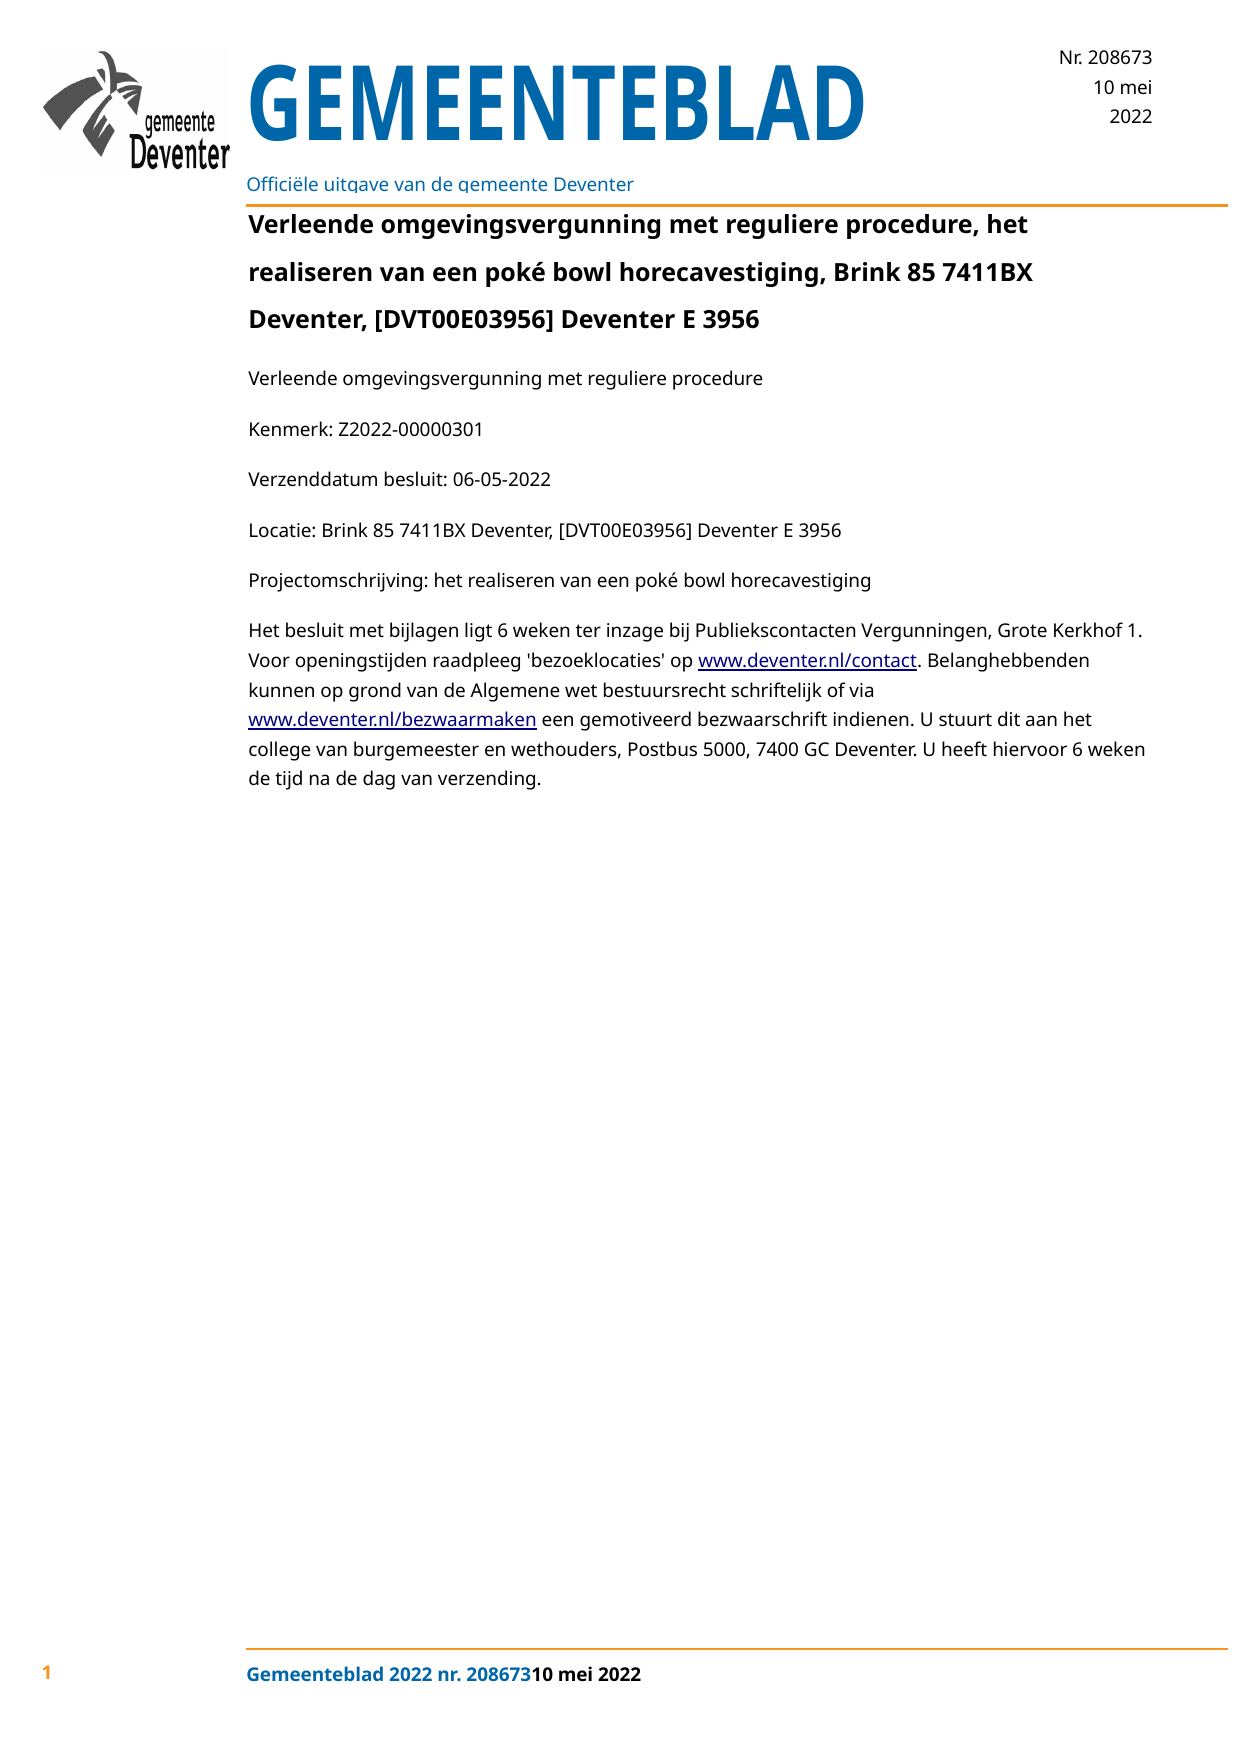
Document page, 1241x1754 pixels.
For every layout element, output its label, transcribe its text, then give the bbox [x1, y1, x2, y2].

text Verleende omgevingsvergunning met reguliere procedure, het realiseren van een poké bowl horecavestiging, Brink 85 7411BX Deventer, [DVT00E03956] Deventer E 3956 [248, 207, 1152, 336]
text Locatie: Brink 85 7411BX Deventer, [DVT00E03956] Deventer E 3956 [248, 517, 1152, 542]
text Verzenddatum besluit: 06-05-2022 [248, 466, 1152, 492]
text Kenmerk: Z2022-00000301 [248, 416, 1152, 442]
picture [41, 47, 231, 172]
text Projectomschrijving: het realiseren van een poké bowl horecavestiging [248, 567, 1152, 593]
text Het besluit met bijlagen ligt 6 weken ter inzage bij Publiekscontacten Vergunningen, Grote Kerkhof 1. Voor openingstijden raadpleeg 'bezoeklocaties' op www.deventer.nl/contact. Belanghebbenden kunnen op grond van de Algemene wet bestuursrecht schriftelijk of via www.deventer.nl/bezwaarmaken een gemotiveerd bezwaarschrift indienen. U stuurt dit aan het college van burgemeester en wethouders, Postbus 5000, 7400 GC Deventer. U heeft hiervoor 6 weken de tijd na de dag van verzending. [248, 618, 1152, 791]
text Verleende omgevingsvergunning met reguliere procedure [248, 366, 1152, 391]
